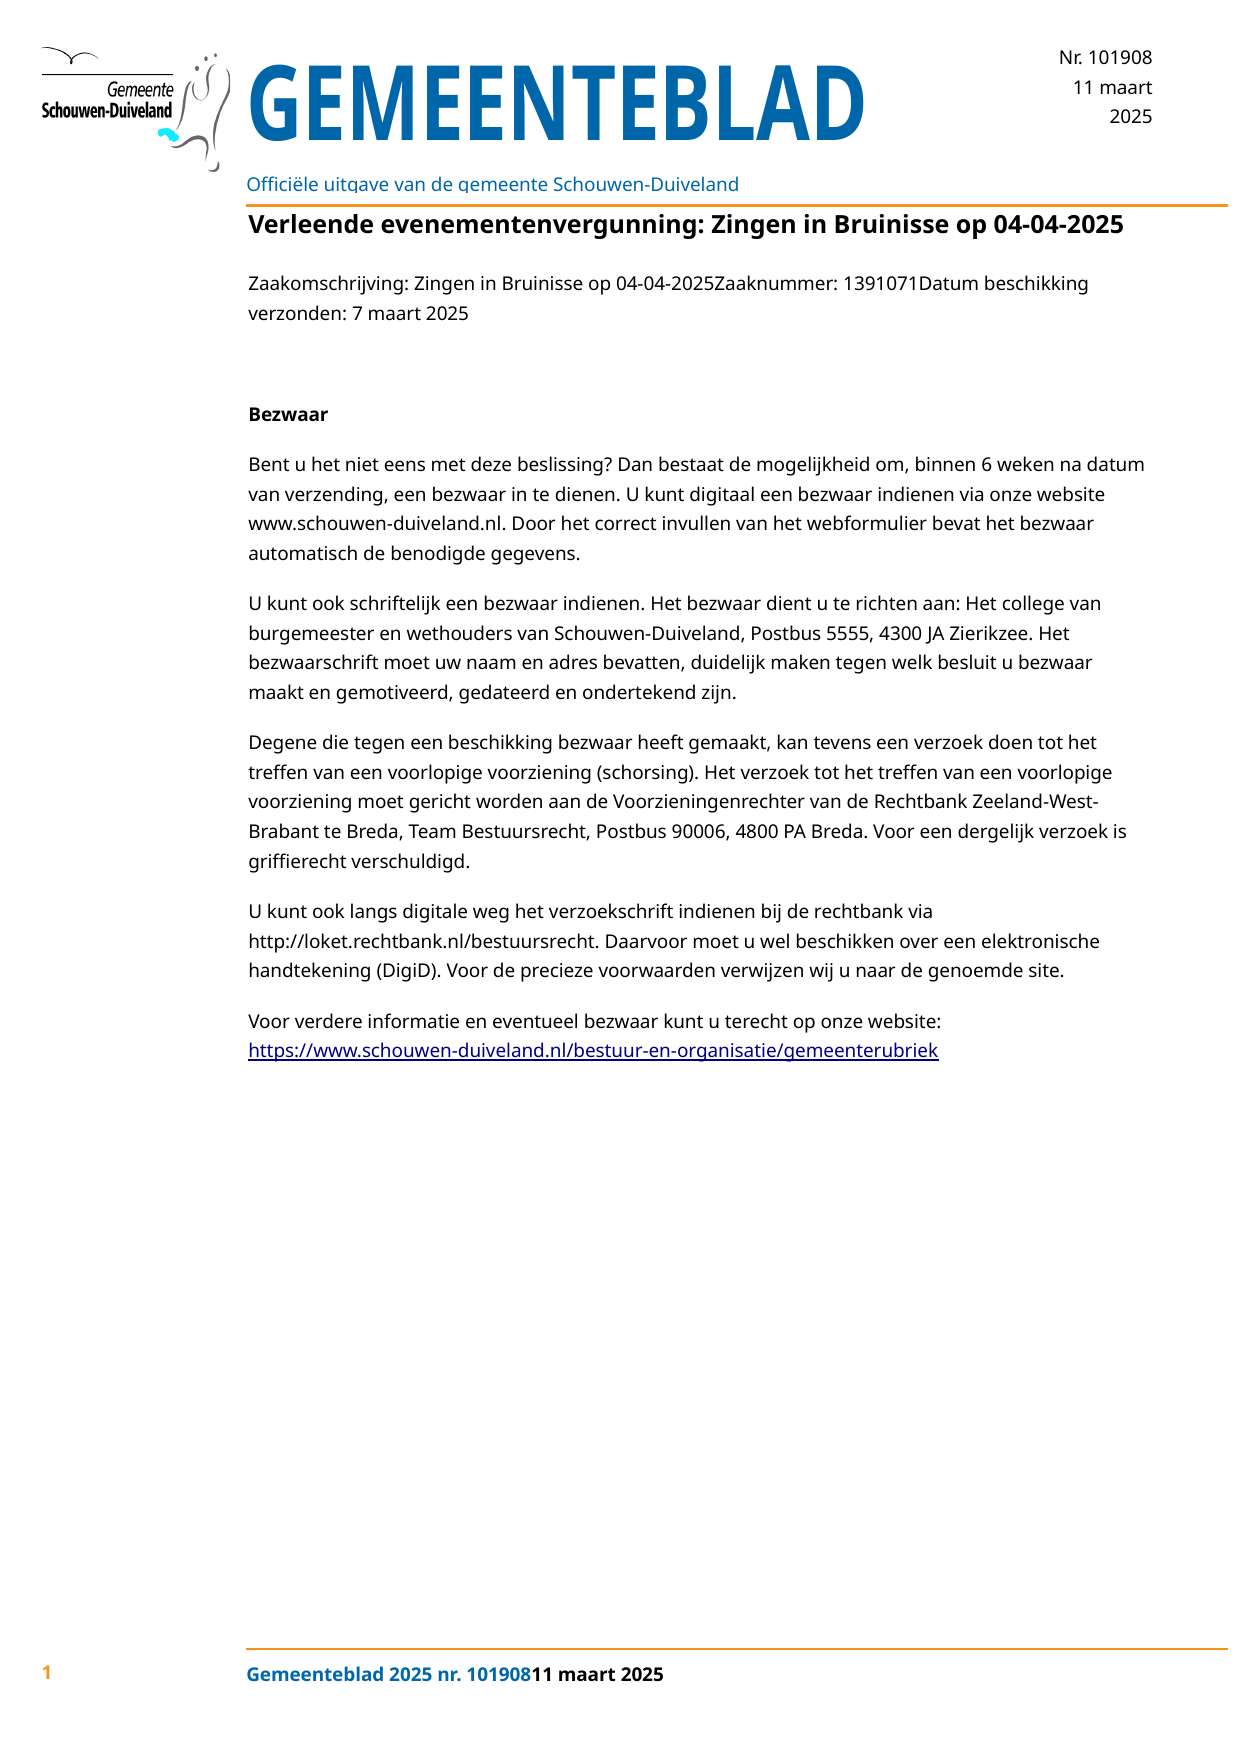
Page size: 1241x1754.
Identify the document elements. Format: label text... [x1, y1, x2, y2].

text Bezwaar [248, 401, 1152, 426]
picture [41, 47, 231, 172]
text Voor verdere informatie en eventueel bezwaar kunt u terecht op onze website: https://www.schouwen-duiveland.nl/bestuur-en-organisatie/gemeenterubriek [248, 1008, 1152, 1063]
text Verleende evenementenvergunning: Zingen in Bruinisse op 04-04-2025 [248, 207, 1152, 241]
text Bent u het niet eens met deze beslissing? Dan bestaat de mogelijkheid om, binnen 6 weken na datum van verzending, een bezwaar in te dienen. U kunt digitaal een bezwaar indienen via onze website www.schouwen-duiveland.nl. Door het correct invullen van het webformulier bevat het bezwaar automatisch de benodigde gegevens. [248, 451, 1152, 566]
text U kunt ook langs digitale weg het verzoekschrift indienen bij de rechtbank via http://loket.rechtbank.nl/bestuursrecht. Daarvoor moet u wel beschikken over een elektronische handtekening (DigiD). Voor de precieze voorwaarden verwijzen wij u naar de genoemde site. [248, 898, 1152, 983]
text U kunt ook schriftelijk een bezwaar indienen. Het bezwaar dient u te richten aan: Het college van burgemeester en wethouders van Schouwen-Duiveland, Postbus 5555, 4300 JA Zierikzee. Het bezwaarschrift moet uw naam en adres bevatten, duidelijk maken tegen welk besluit u bezwaar maakt en gemotiveerd, gedateerd en ondertekend zijn. [248, 590, 1152, 705]
text Zaakomschrijving: Zingen in Bruinisse op 04-04-2025Zaaknummer: 1391071Datum beschikking verzonden: 7 maart 2025 [248, 270, 1152, 326]
text Degene die tegen een beschikking bezwaar heeft gemaakt, kan tevens een verzoek doen tot het treffen van een voorlopige voorziening (schorsing). Het verzoek tot het treffen van een voorlopige voorziening moet gericht worden aan de Voorzieningenrechter van de Rechtbank Zeeland-West-Brabant te Breda, Team Bestuursrecht, Postbus 90006, 4800 PA Breda. Voor een dergelijk verzoek is griffierecht verschuldigd. [248, 729, 1152, 873]
